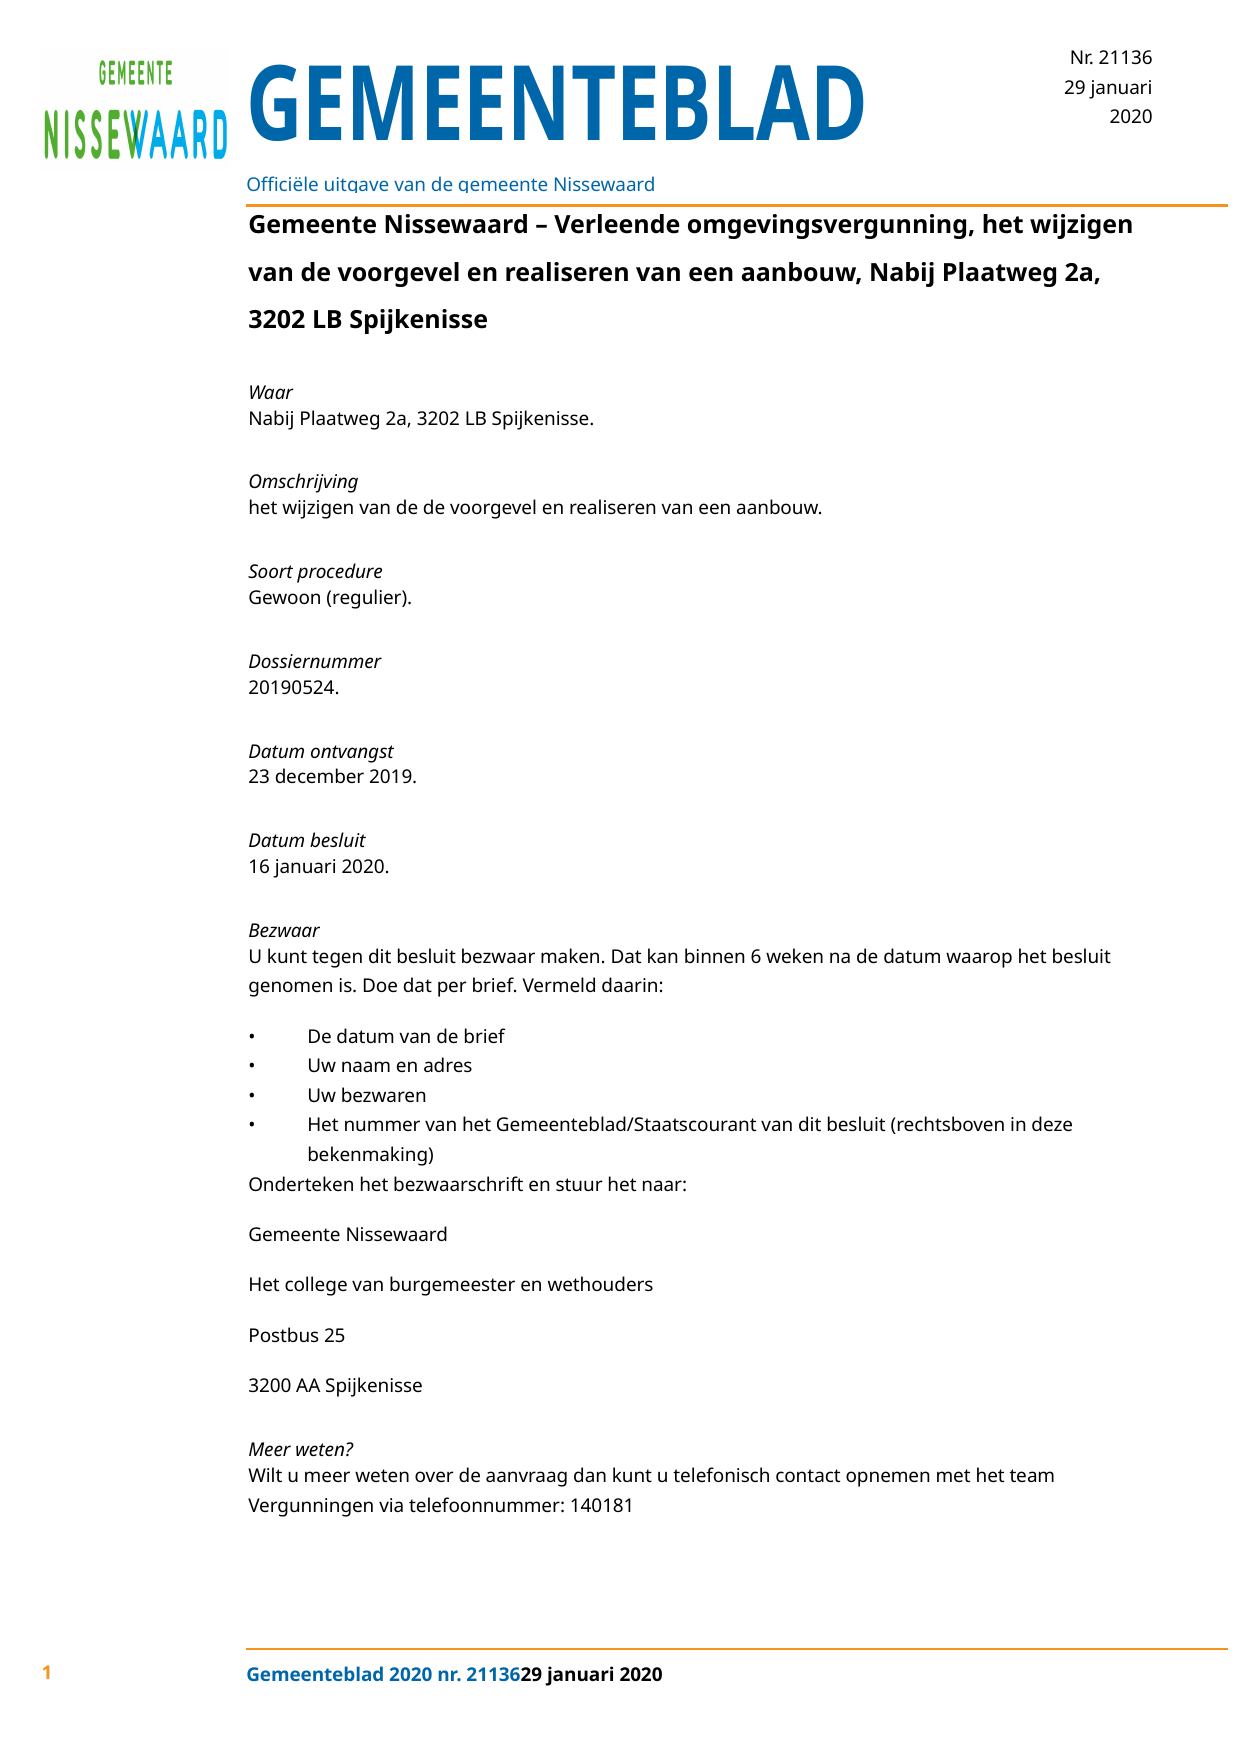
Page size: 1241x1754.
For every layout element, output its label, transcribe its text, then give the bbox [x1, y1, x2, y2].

text Waar [248, 379, 1152, 405]
text Het college van burgemeester en wethouders [248, 1272, 1152, 1297]
text Wilt u meer weten over de aanvraag dan kunt u telefonisch contact opnemen met het team Vergunningen via telefoonnummer: 140181 [248, 1462, 1152, 1517]
text Bezwaar [248, 917, 1152, 943]
text Nabij Plaatweg 2a, 3202 LB Spijkenisse. [248, 405, 1152, 431]
list Het nummer van het Gemeenteblad/Staatscourant van dit besluit (rechtsboven in deze bekenmaking) [248, 1112, 1152, 1167]
text U kunt tegen dit besluit bezwaar maken. Dat kan binnen 6 weken na de datum waarop het besluit genomen is. Doe dat per brief. Vermeld daarin: [248, 943, 1152, 998]
text Gewoon (regulier). [248, 584, 1152, 610]
text Datum ontvangst [248, 738, 1152, 763]
text Meer weten? [248, 1436, 1152, 1462]
text 20190524. [248, 674, 1152, 699]
list De datum van de brief [248, 1023, 1152, 1049]
list Uw naam en adres [248, 1052, 1152, 1078]
picture [41, 47, 231, 172]
text 23 december 2019. [248, 763, 1152, 789]
text 16 januari 2020. [248, 853, 1152, 879]
text Postbus 25 [248, 1322, 1152, 1348]
text Gemeente Nissewaard [248, 1221, 1152, 1247]
text Omschrijving [248, 469, 1152, 494]
text Dossiernummer [248, 648, 1152, 674]
text Datum besluit [248, 827, 1152, 853]
text Soort procedure [248, 558, 1152, 584]
list Uw bezwaren [248, 1082, 1152, 1108]
text 3200 AA Spijkenisse [248, 1372, 1152, 1398]
text het wijzigen van de de voorgevel en realiseren van een aanbouw. [248, 494, 1152, 520]
text Onderteken het bezwaarschrift en stuur het naar: [248, 1171, 1152, 1197]
text Gemeente Nissewaard – Verleende omgevingsvergunning, het wijzigen van de voorgevel en realiseren van een aanbouw, Nabij Plaatweg 2a, 3202 LB Spijkenisse [248, 207, 1152, 336]
